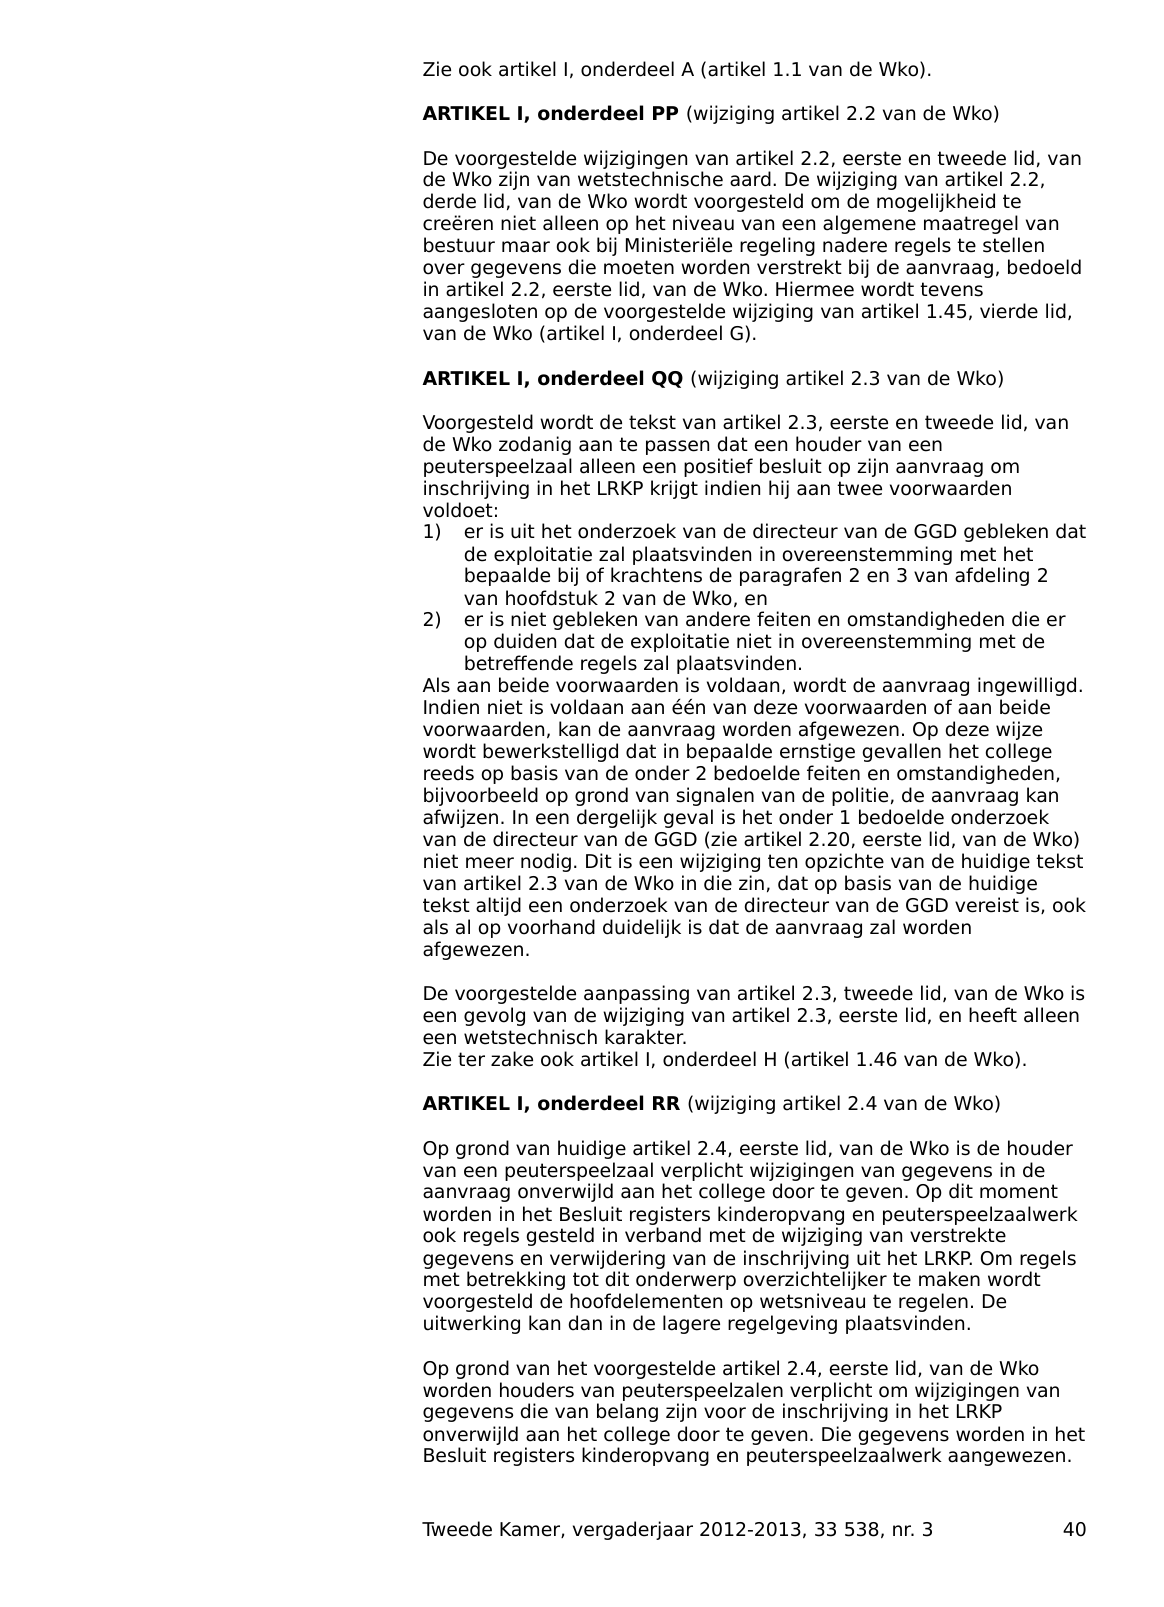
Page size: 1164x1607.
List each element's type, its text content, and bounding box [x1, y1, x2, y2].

text Op grond van het voorgestelde artikel 2.4, eerste lid, van de Wko worden houders van peuterspeelzalen verplicht om wijzigingen van gegevens die van belang zijn voor de inschrijving in het LRKP onverwijld aan het college door te geven. Die gegevens worden in het Besluit registers kinderopvang en peuterspeelzaalwerk aangewezen. [422, 1357, 1087, 1467]
text Voorgesteld wordt de tekst van artikel 2.3, eerste en tweede lid, van de Wko zodanig aan te passen dat een houder van een peuterspeelzaal alleen een positief besluit op zijn aanvraag om inschrijving in het LRKP krijgt indien hij aan twee voorwaarden voldoet: [422, 412, 1087, 521]
text De voorgestelde wijzigingen van artikel 2.2, eerste en tweede lid, van de Wko zijn van wetstechnische aard. De wijziging van artikel 2.2, derde lid, van de Wko wordt voorgesteld om de mogelijkheid te creëren niet alleen op het niveau van een algemene maatregel van bestuur maar ook bij Ministeriële regeling nadere regels te stellen over gegevens die moeten worden verstrekt bij de aanvraag, bedoeld in artikel 2.2, eerste lid, van de Wko. Hiermee wordt tevens aangesloten op de voorgestelde wijziging van artikel 1.45, vierde lid, van de Wko (artikel I, onderdeel G). [422, 147, 1087, 345]
text Op grond van huidige artikel 2.4, eerste lid, van de Wko is de houder van een peuterspeelzaal verplicht wijzigingen van gegevens in de aanvraag onverwijld aan het college door te geven. Op dit moment worden in het Besluit registers kinderopvang en peuterspeelzaalwerk ook regels gesteld in verband met de wijziging van verstrekte gegevens en verwijdering van de inschrijving uit het LRKP. Om regels met betrekking tot dit onderwerp overzichtelijker te maken wordt voorgesteld de hoofdelementen op wetsniveau te regelen. De uitwerking kan dan in de lagere regelgeving plaatsvinden. [422, 1137, 1087, 1335]
subtitle ARTIKEL I, onderdeel RR (wijziging artikel 2.4 van de Wko) [422, 1093, 1087, 1115]
text Zie ook artikel I, onderdeel A (artikel 1.1 van de Wko). [422, 59, 1087, 81]
subtitle ARTIKEL I, onderdeel PP (wijziging artikel 2.2 van de Wko) [422, 103, 1087, 125]
text Als aan beide voorwaarden is voldaan, wordt de aanvraag ingewilligd. Indien niet is voldaan aan één van deze voorwaarden of aan beide voorwaarden, kan de aanvraag worden afgewezen. Op deze wijze wordt bewerkstelligd dat in bepaalde ernstige gevallen het college reeds op basis van de onder 2 bedoelde feiten en omstandigheden, bijvoorbeeld op grond van signalen van de politie, de aanvraag kan afwijzen. In een dergelijk geval is het onder 1 bedoelde onderzoek van de directeur van de GGD (zie artikel 2.20, eerste lid, van de Wko) niet meer nodig. Dit is een wijziging ten opzichte van de huidige tekst van artikel 2.3 van de Wko in die zin, dat op basis van de huidige tekst altijd een onderzoek van de directeur van de GGD vereist is, ook als al op voorhand duidelijk is dat de aanvraag zal worden afgewezen. [422, 675, 1087, 961]
text De voorgestelde aanpassing van artikel 2.3, tweede lid, van de Wko is een gevolg van de wijziging van artikel 2.3, eerste lid, en heeft alleen een wetstechnisch karakter. [422, 983, 1087, 1049]
text 1) er is uit het onderzoek van de directeur van de GGD gebleken dat de exploitatie zal plaatsvinden in overeenstemming met het bepaalde bij of krachtens de paragrafen 2 en 3 van afdeling 2 van hoofdstuk 2 van de Wko, en [422, 521, 1087, 609]
subtitle ARTIKEL I, onderdeel QQ (wijziging artikel 2.3 van de Wko) [422, 367, 1087, 389]
text 2) er is niet gebleken van andere feiten en omstandigheden die er op duiden dat de exploitatie niet in overeenstemming met de betreffende regels zal plaatsvinden. [422, 609, 1087, 675]
text Zie ter zake ook artikel I, onderdeel H (artikel 1.46 van de Wko). [422, 1049, 1087, 1071]
